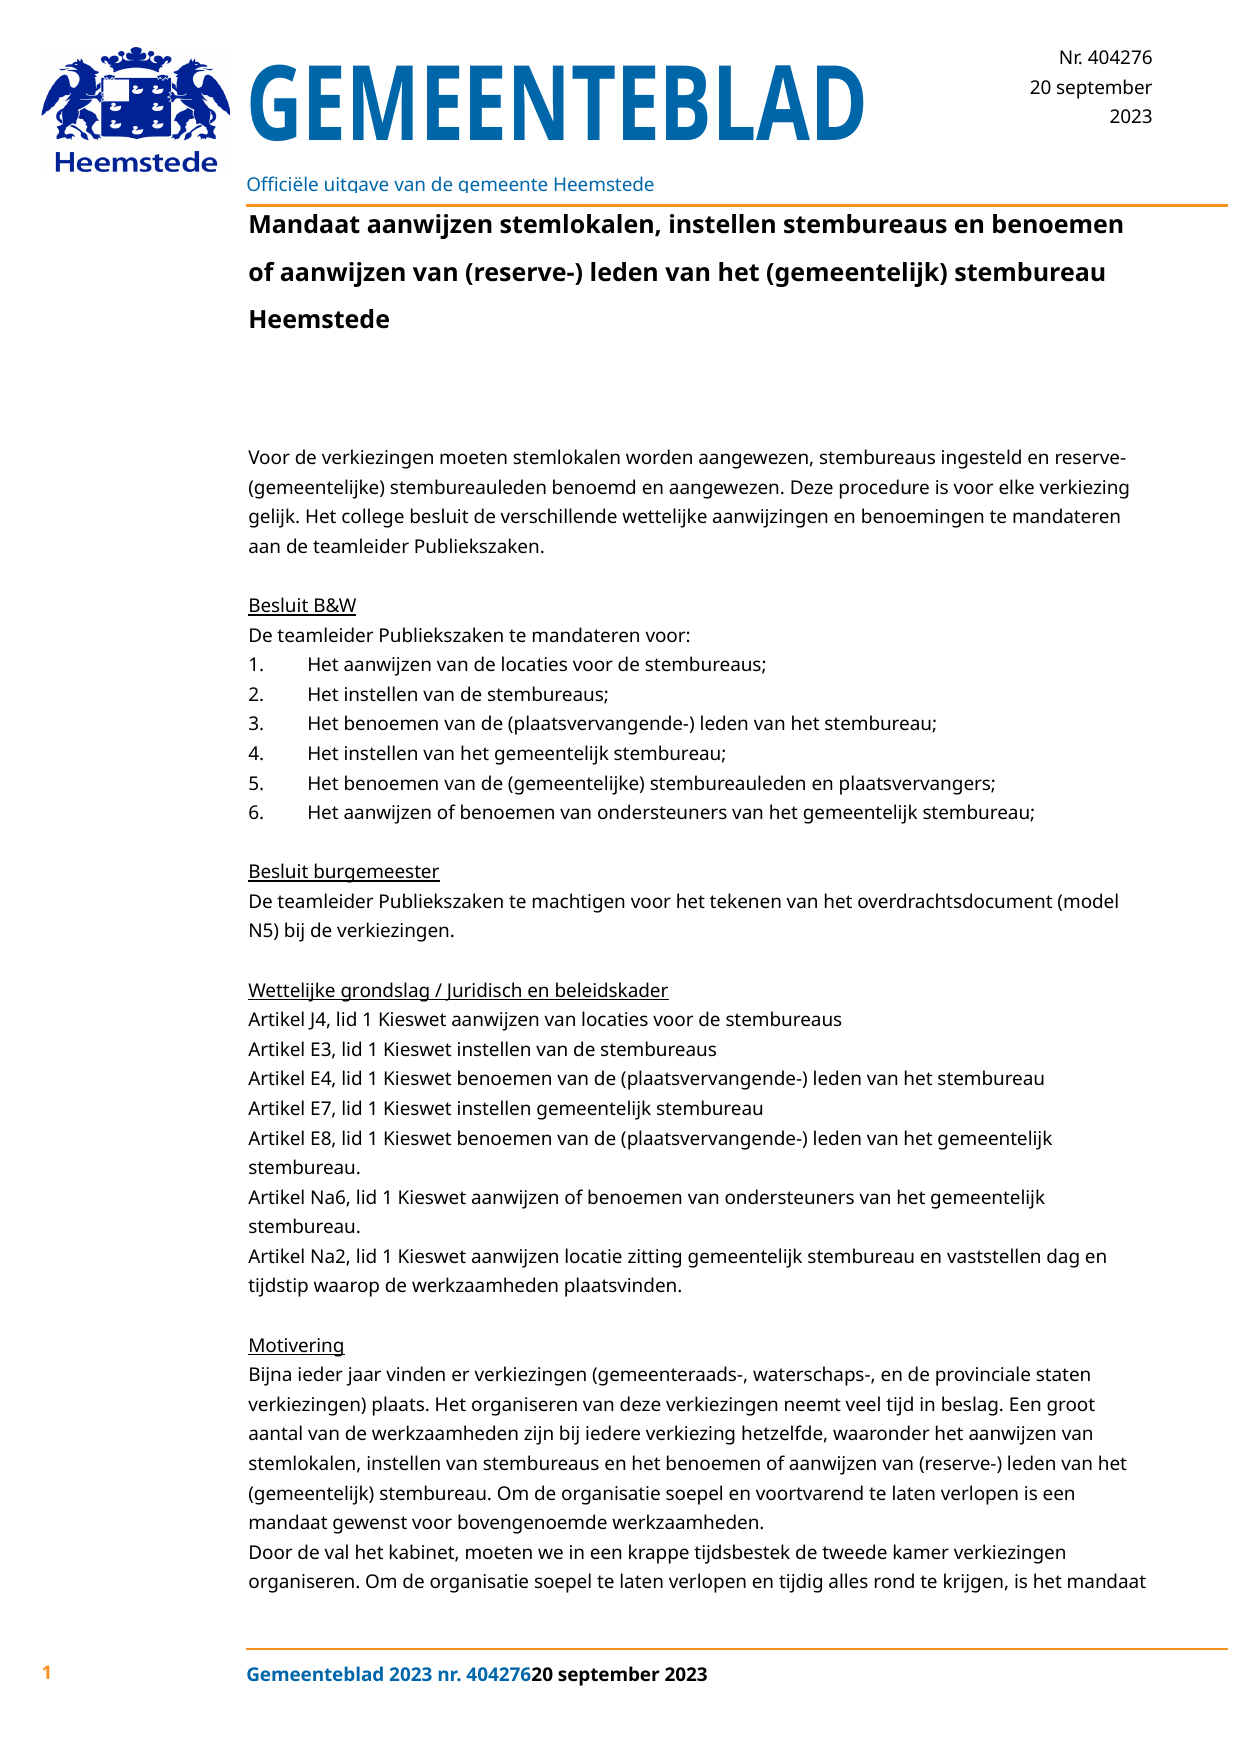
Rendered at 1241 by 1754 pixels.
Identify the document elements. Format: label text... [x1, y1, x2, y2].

list Het aanwijzen van de locaties voor de stembureaus; [248, 651, 1152, 677]
text Door de val het kabinet, moeten we in een krappe tijdsbestek de tweede kamer verkiezingen organiseren. Om de organisatie soepel te laten verlopen en tijdig alles rond te krijgen, is het mandaat [248, 1539, 1152, 1594]
text Besluit B&W [248, 592, 1152, 618]
picture [41, 47, 231, 172]
list Het benoemen van de (gemeentelijke) stembureauleden en plaatsvervangers; [248, 770, 1152, 796]
text Artikel E3, lid 1 Kieswet instellen van de stembureaus [248, 1036, 1152, 1062]
list Het instellen van de stembureaus; [248, 681, 1152, 707]
text De teamleider Publiekszaken te machtigen voor het tekenen van het overdrachtsdocument (model N5) bij de verkiezingen. [248, 888, 1152, 943]
text Mandaat aanwijzen stemlokalen, instellen stembureaus en benoemen of aanwijzen van (reserve-) leden van het (gemeentelijk) stembureau Heemstede [248, 207, 1152, 336]
text Besluit burgemeester [248, 858, 1152, 884]
text Artikel J4, lid 1 Kieswet aanwijzen van locaties voor de stembureaus [248, 1006, 1152, 1032]
list Het aanwijzen of benoemen van ondersteuners van het gemeentelijk stembureau; [248, 799, 1152, 825]
text Artikel E4, lid 1 Kieswet benoemen van de (plaatsvervangende-) leden van het stembureau [248, 1066, 1152, 1091]
list Het instellen van het gemeentelijk stembureau; [248, 740, 1152, 766]
text Motivering [248, 1332, 1152, 1358]
text Artikel E8, lid 1 Kieswet benoemen van de (plaatsvervangende-) leden van het gemeentelijk stembureau. [248, 1125, 1152, 1180]
text Artikel Na2, lid 1 Kieswet aanwijzen locatie zitting gemeentelijk stembureau en vaststellen dag en tijdstip waarop de werkzaamheden plaatsvinden. [248, 1243, 1152, 1298]
text Voor de verkiezingen moeten stemlokalen worden aangewezen, stembureaus ingesteld en reserve- (gemeentelijke) stembureauleden benoemd en aangewezen. Deze procedure is voor elke verkiezing gelijk. Het college besluit de verschillende wettelijke aanwijzingen en benoemingen te mandateren aan de teamleider Publiekszaken. [248, 444, 1152, 559]
text Bijna ieder jaar vinden er verkiezingen (gemeenteraads-, waterschaps-, en de provinciale staten verkiezingen) plaats. Het organiseren van deze verkiezingen neemt veel tijd in beslag. Een groot aantal van de werkzaamheden zijn bij iedere verkiezing hetzelfde, waaronder het aanwijzen van stemlokalen, instellen van stembureaus en het benoemen of aanwijzen van (reserve-) leden van het (gemeentelijk) stembureau. Om de organisatie soepel en voortvarend te laten verlopen is een mandaat gewenst voor bovengenoemde werkzaamheden. [248, 1361, 1152, 1535]
text Wettelijke grondslag / Juridisch en beleidskader [248, 977, 1152, 1003]
text Artikel Na6, lid 1 Kieswet aanwijzen of benoemen van ondersteuners van het gemeentelijk stembureau. [248, 1184, 1152, 1239]
list Het benoemen van de (plaatsvervangende-) leden van het stembureau; [248, 711, 1152, 736]
text De teamleider Publiekszaken te mandateren voor: [248, 622, 1152, 648]
text Artikel E7, lid 1 Kieswet instellen gemeentelijk stembureau [248, 1095, 1152, 1121]
